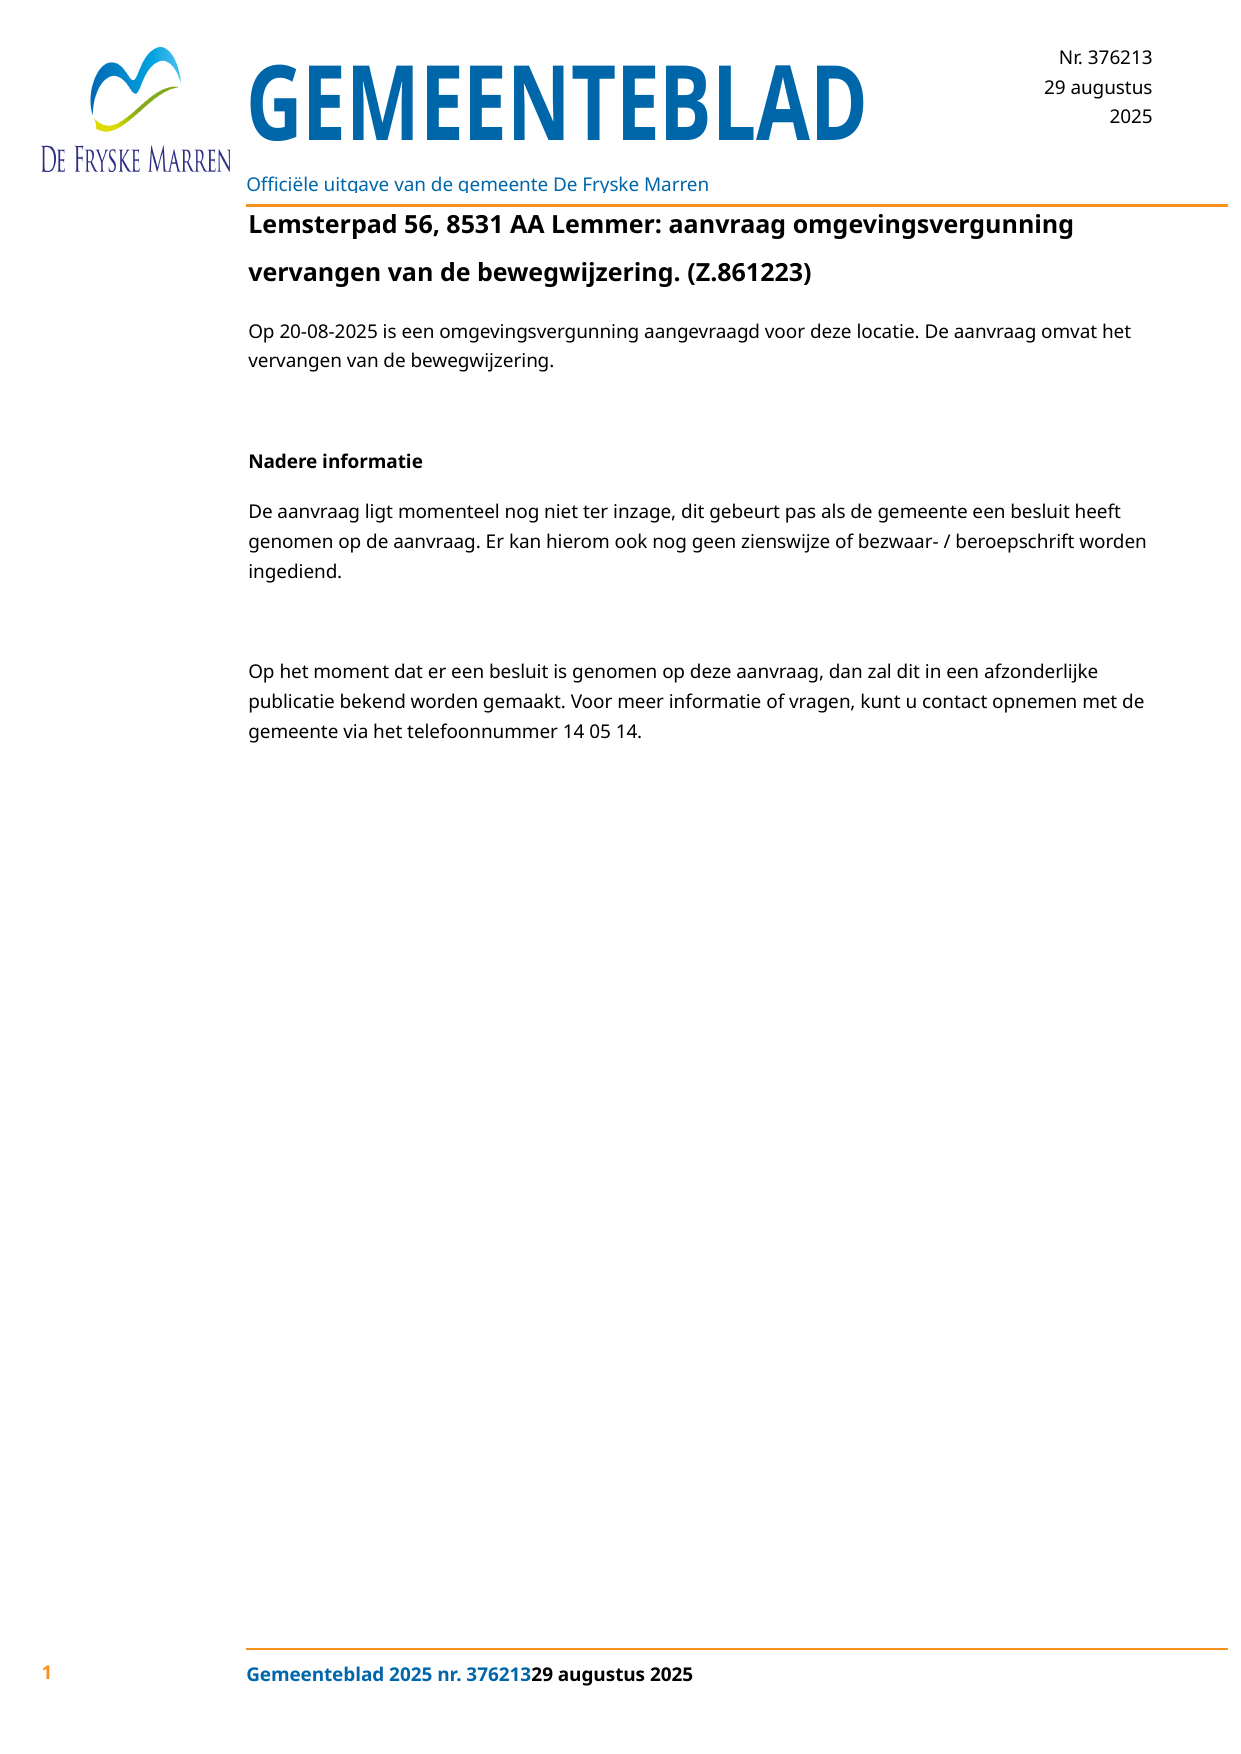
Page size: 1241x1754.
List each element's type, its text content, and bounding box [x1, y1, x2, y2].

picture [41, 47, 231, 172]
text Op 20-08-2025 is een omgevingsvergunning aangevraagd voor deze locatie. De aanvraag omvat het vervangen van de bewegwijzering. [248, 318, 1152, 373]
text De aanvraag ligt momenteel nog niet ter inzage, dit gebeurt pas als de gemeente een besluit heeft genomen op de aanvraag. Er kan hierom ook nog geen zienswijze of bezwaar- / beroepschrift worden ingediend. [248, 499, 1152, 584]
text Op het moment dat er een besluit is genomen op deze aanvraag, dan zal dit in een afzonderlijke publicatie bekend worden gemaakt. Voor meer informatie of vragen, kunt u contact opnemen met de gemeente via het telefoonnummer 14 05 14. [248, 659, 1152, 744]
text Nadere informatie [248, 448, 1152, 474]
text Lemsterpad 56, 8531 AA Lemmer: aanvraag omgevingsvergunning vervangen van de bewegwijzering. (Z.861223) [248, 207, 1152, 288]
